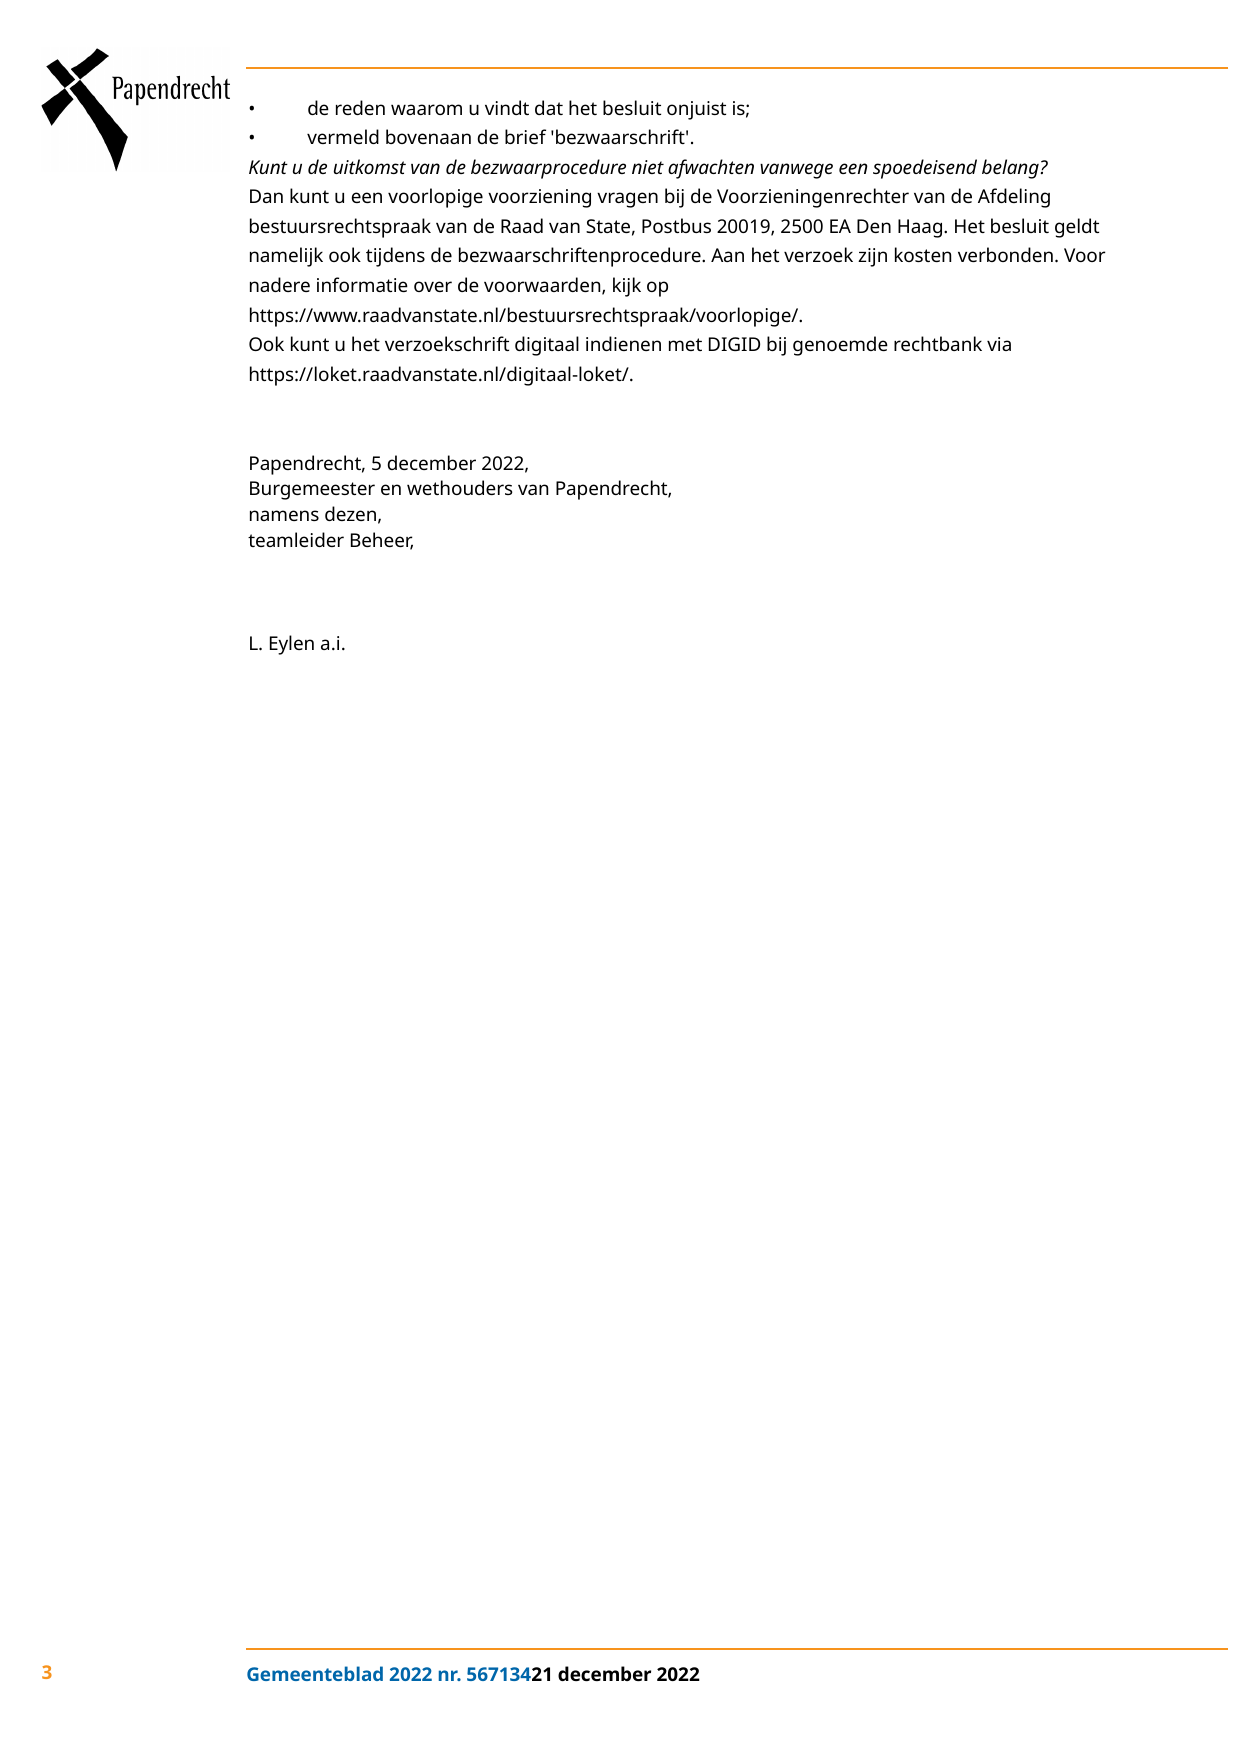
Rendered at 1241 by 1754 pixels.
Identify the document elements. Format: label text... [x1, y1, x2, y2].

list de reden waarom u vindt dat het besluit onjuist is; [248, 95, 1152, 121]
text namens dezen, [248, 501, 1152, 527]
text Burgemeester en wethouders van Papendrecht, [248, 476, 1152, 501]
text L. Eylen a.i. [248, 630, 1152, 656]
text Kunt u de uitkomst van de bezwaarprocedure niet afwachten vanwege een spoedeisend belang? [248, 154, 1152, 180]
picture [41, 47, 231, 172]
text Ook kunt u het verzoekschrift digitaal indienen met DIGID bij genoemde rechtbank via https://loket.raadvanstate.nl/digitaal-loket/. [248, 331, 1152, 387]
text Dan kunt u een voorlopige voorziening vragen bij de Voorzieningenrechter van de Afdeling bestuursrechtspraak van de Raad van State, Postbus 20019, 2500 EA Den Haag. Het besluit geldt namelijk ook tijdens de bezwaarschriftenprocedure. Aan het verzoek zijn kosten verbonden. Voor nadere informatie over de voorwaarden, kijk op https://www.raadvanstate.nl/bestuursrechtspraak/voorlopige/. [248, 183, 1152, 328]
text Papendrecht, 5 december 2022, [248, 450, 1152, 476]
text teamleider Beheer, [248, 527, 1152, 553]
list vermeld bovenaan de brief 'bezwaarschrift'. [248, 124, 1152, 150]
